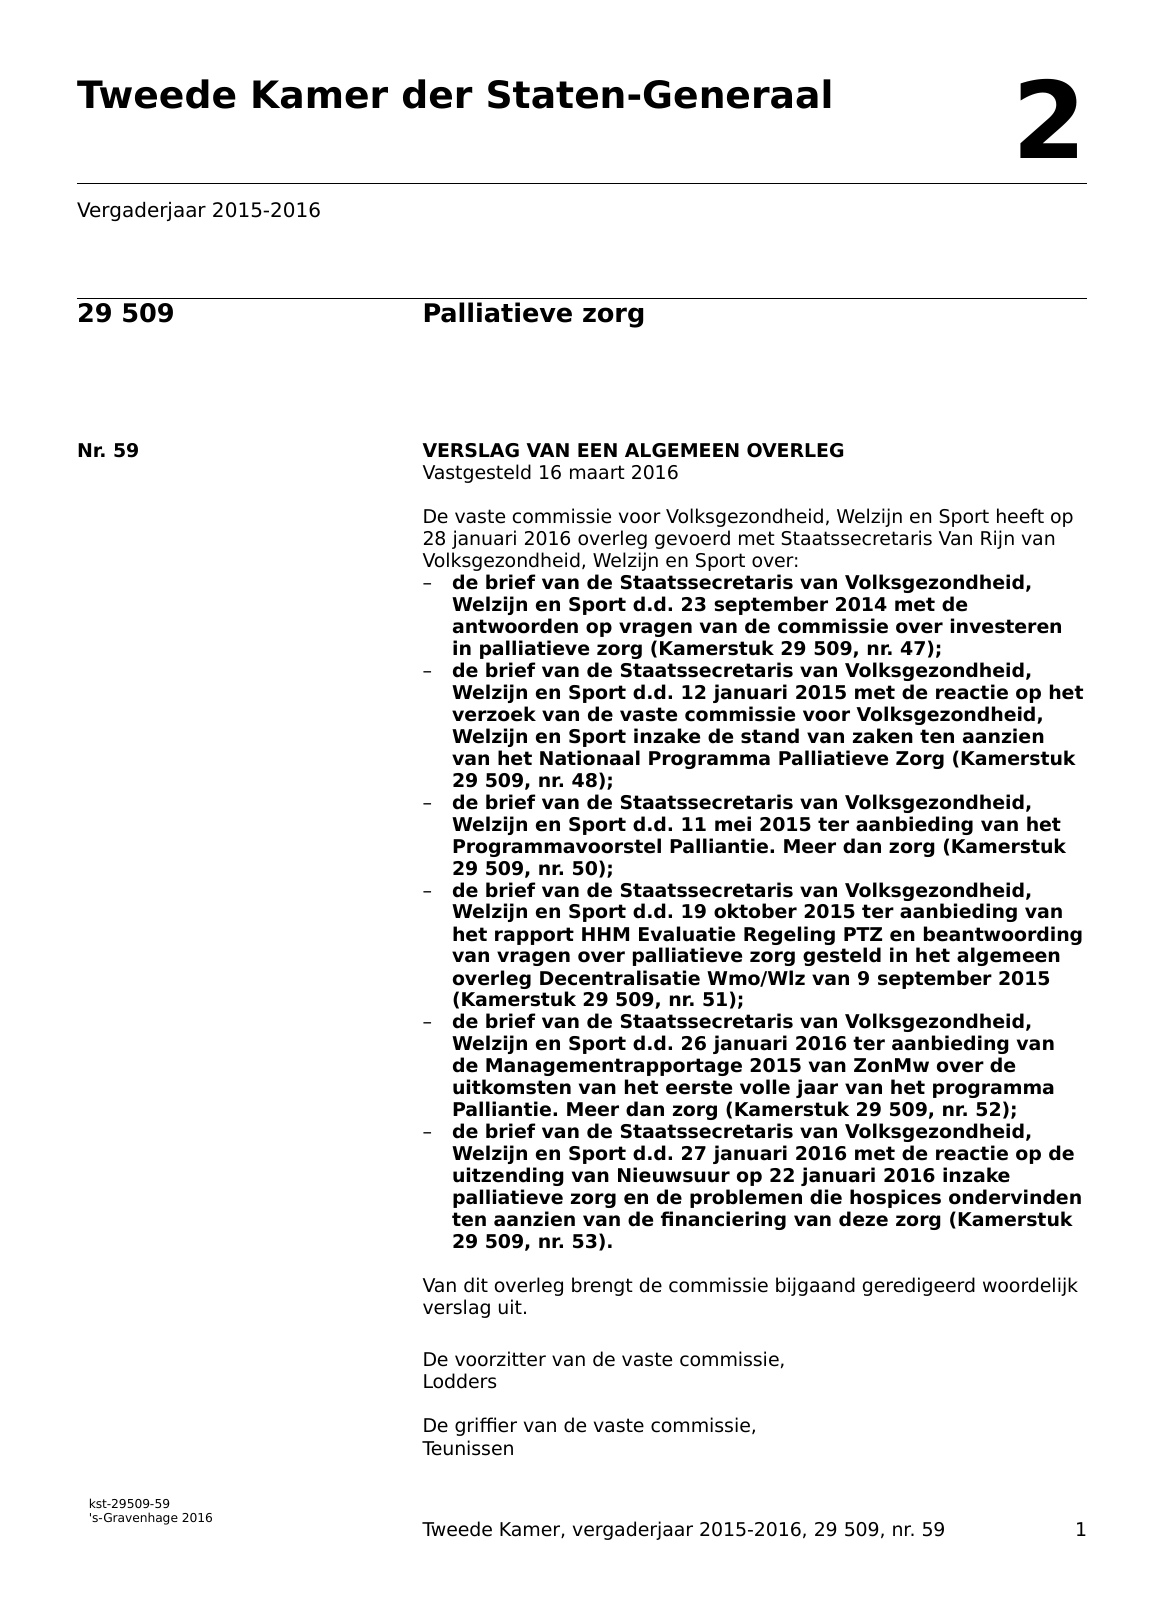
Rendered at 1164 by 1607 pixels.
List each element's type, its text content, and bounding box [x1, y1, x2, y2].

text De vaste commissie voor Volksgezondheid, Welzijn en Sport heeft op 28 januari 2016 overleg gevoerd met Staatssecretaris Van Rijn van Volksgezondheid, Welzijn en Sport over: [422, 506, 1087, 572]
subtitle 29 509 Palliatieve zorg [77, 299, 1087, 329]
text – de brief van de Staatssecretaris van Volksgezondheid, Welzijn en Sport d.d. 27 januari 2016 met de reactie op de uitzending van Nieuwsuur op 22 januari 2016 inzake palliatieve zorg en de problemen die hospices ondervinden ten aanzien van de financiering van deze zorg (Kamerstuk 29 509, nr. 53). [422, 1121, 1087, 1253]
text 's-Gravenhage 2016 [88, 1511, 323, 1525]
text Vastgesteld 16 maart 2016 [422, 462, 1087, 484]
text Van dit overleg brengt de commissie bijgaand geredigeerd woordelijk verslag uit. [422, 1275, 1087, 1319]
text – de brief van de Staatssecretaris van Volksgezondheid, Welzijn en Sport d.d. 12 januari 2015 met de reactie op het verzoek van de vaste commissie voor Volksgezondheid, Welzijn en Sport inzake de stand van zaken ten aanzien van het Nationaal Programma Palliatieve Zorg (Kamerstuk 29 509, nr. 48); [422, 660, 1087, 792]
table_cell Vergaderjaar 2015-2016 [77, 184, 1087, 298]
text – de brief van de Staatssecretaris van Volksgezondheid, Welzijn en Sport d.d. 19 oktober 2015 ter aanbieding van het rapport HHM Evaluatie Regeling PTZ en beantwoording van vragen over palliatieve zorg gesteld in het algemeen overleg Decentralisatie Wmo/Wlz van 9 september 2015 (Kamerstuk 29 509, nr. 51); [422, 879, 1087, 1011]
text – de brief van de Staatssecretaris van Volksgezondheid, Welzijn en Sport d.d. 26 januari 2016 ter aanbieding van de Managementrapportage 2015 van ZonMw over de uitkomsten van het eerste volle jaar van het programma Palliantie. Meer dan zorg (Kamerstuk 29 509, nr. 52); [422, 1011, 1087, 1121]
text De voorzitter van de vaste commissie, Lodders [422, 1349, 1087, 1393]
text De griffier van de vaste commissie, Teunissen [422, 1415, 1087, 1459]
text kst-29509-59 [88, 1497, 323, 1511]
subtitle Nr. 59 VERSLAG VAN EEN ALGEMEEN OVERLEG [77, 440, 1087, 462]
table_header Tweede Kamer der Staten-Generaal [77, 59, 886, 183]
text – de brief van de Staatssecretaris van Volksgezondheid, Welzijn en Sport d.d. 11 mei 2015 ter aanbieding van het Programmavoorstel Palliantie. Meer dan zorg (Kamerstuk 29 509, nr. 50); [422, 792, 1087, 879]
text – de brief van de Staatssecretaris van Volksgezondheid, Welzijn en Sport d.d. 23 september 2014 met de antwoorden op vragen van de commissie over investeren in palliatieve zorg (Kamerstuk 29 509, nr. 47); [422, 572, 1087, 660]
table_header 2 [886, 59, 1087, 183]
